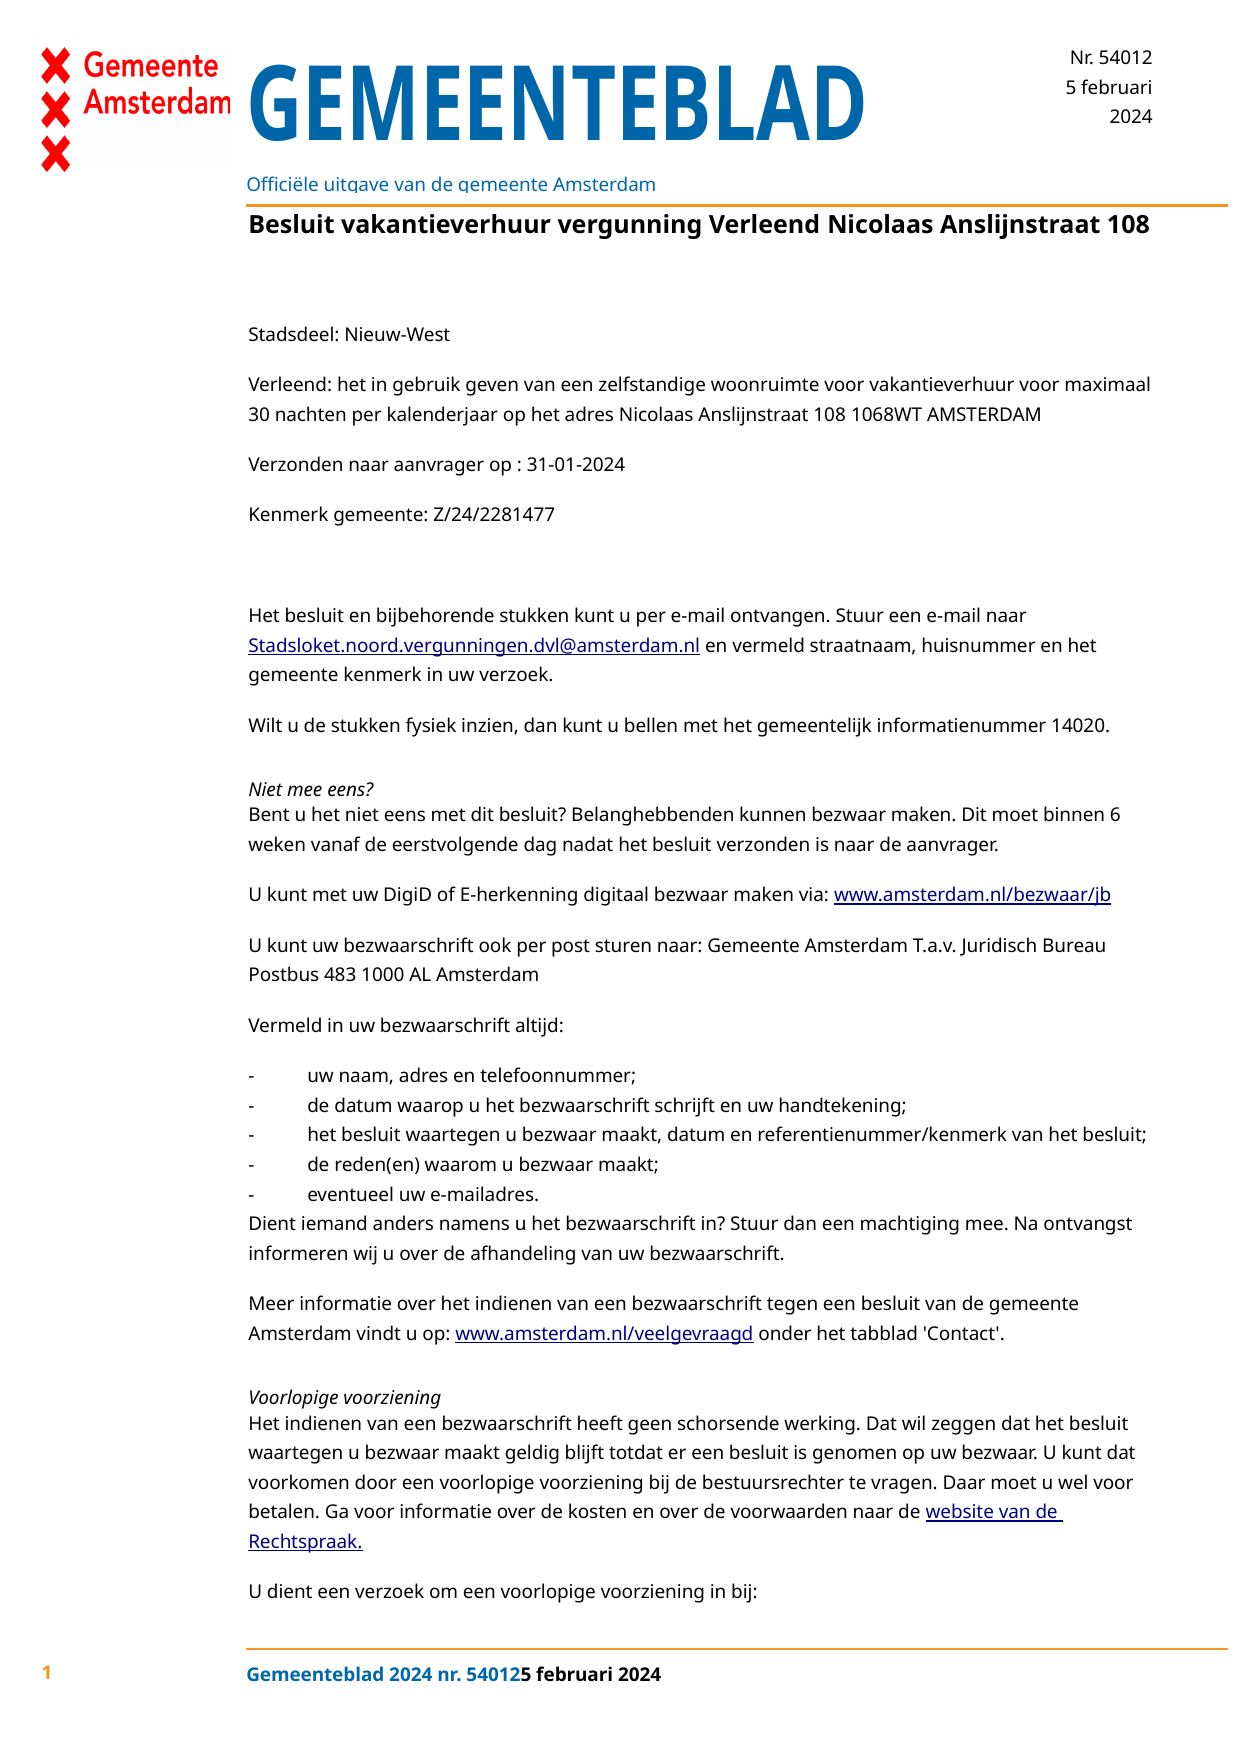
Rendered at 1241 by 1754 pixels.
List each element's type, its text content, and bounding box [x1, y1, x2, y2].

list het besluit waartegen u bezwaar maakt, datum en referentienummer/kenmerk van het besluit; [248, 1122, 1152, 1147]
text U kunt uw bezwaarschrift ook per post sturen naar: Gemeente Amsterdam T.a.v. Juridisch Bureau Postbus 483 1000 AL Amsterdam [248, 932, 1152, 987]
text Vermeld in uw bezwaarschrift altijd: [248, 1012, 1152, 1038]
text U kunt met uw DigiD of E-herkenning digitaal bezwaar maken via: www.amsterdam.nl/bezwaar/jb [248, 882, 1152, 907]
picture [41, 47, 231, 172]
text Dient iemand anders namens u het bezwaarschrift in? Stuur dan een machtiging mee. Na ontvangst informeren wij u over de afhandeling van uw bezwaarschrift. [248, 1210, 1152, 1266]
list de datum waarop u het bezwaarschrift schrijft en uw handtekening; [248, 1092, 1152, 1118]
text Niet mee eens? [248, 776, 1152, 802]
text Besluit vakantieverhuur vergunning Verleend Nicolaas Anslijnstraat 108 [248, 207, 1152, 241]
list de reden(en) waarom u bezwaar maakt; [248, 1151, 1152, 1177]
text Verzonden naar aanvrager op : 31-01-2024 [248, 451, 1152, 477]
text Stadsdeel: Nieuw-West [248, 321, 1152, 346]
list eventueel uw e-mailadres. [248, 1181, 1152, 1207]
text Meer informatie over het indienen van een bezwaarschrift tegen een besluit van de gemeente Amsterdam vindt u op: www.amsterdam.nl/veelgevraagd onder het tabblad 'Contact'. [248, 1290, 1152, 1346]
text U dient een verzoek om een voorlopige voorziening in bij: [248, 1578, 1152, 1604]
text Voorlopige voorziening [248, 1384, 1152, 1410]
text Kenmerk gemeente: Z/24/2281477 [248, 502, 1152, 527]
text Wilt u de stukken fysiek inzien, dan kunt u bellen met het gemeentelijk informatienummer 14020. [248, 712, 1152, 738]
text Bent u het niet eens met dit besluit? Belanghebbenden kunnen bezwaar maken. Dit moet binnen 6 weken vanaf de eerstvolgende dag nadat het besluit verzonden is naar de aanvrager. [248, 802, 1152, 857]
text Het besluit en bijbehorende stukken kunt u per e-mail ontvangen. Stuur een e-mail naar Stadsloket.noord.vergunningen.dvl@amsterdam.nl en vermeld straatnaam, huisnummer en het gemeente kenmerk in uw verzoek. [248, 602, 1152, 687]
text Het indienen van een bezwaarschrift heeft geen schorsende werking. Dat wil zeggen dat het besluit waartegen u bezwaar maakt geldig blijft totdat er een besluit is genomen op uw bezwaar. U kunt dat voorkomen door een voorlopige voorziening bij de bestuursrechter te vragen. Daar moet u wel voor betalen. Ga voor informatie over de kosten en over de voorwaarden naar de website van de Rechtspraak. [248, 1410, 1152, 1554]
list uw naam, adres en telefoonnummer; [248, 1062, 1152, 1088]
text Verleend: het in gebruik geven van een zelfstandige woonruimte voor vakantieverhuur voor maximaal 30 nachten per kalenderjaar op het adres Nicolaas Anslijnstraat 108 1068WT AMSTERDAM [248, 371, 1152, 426]
